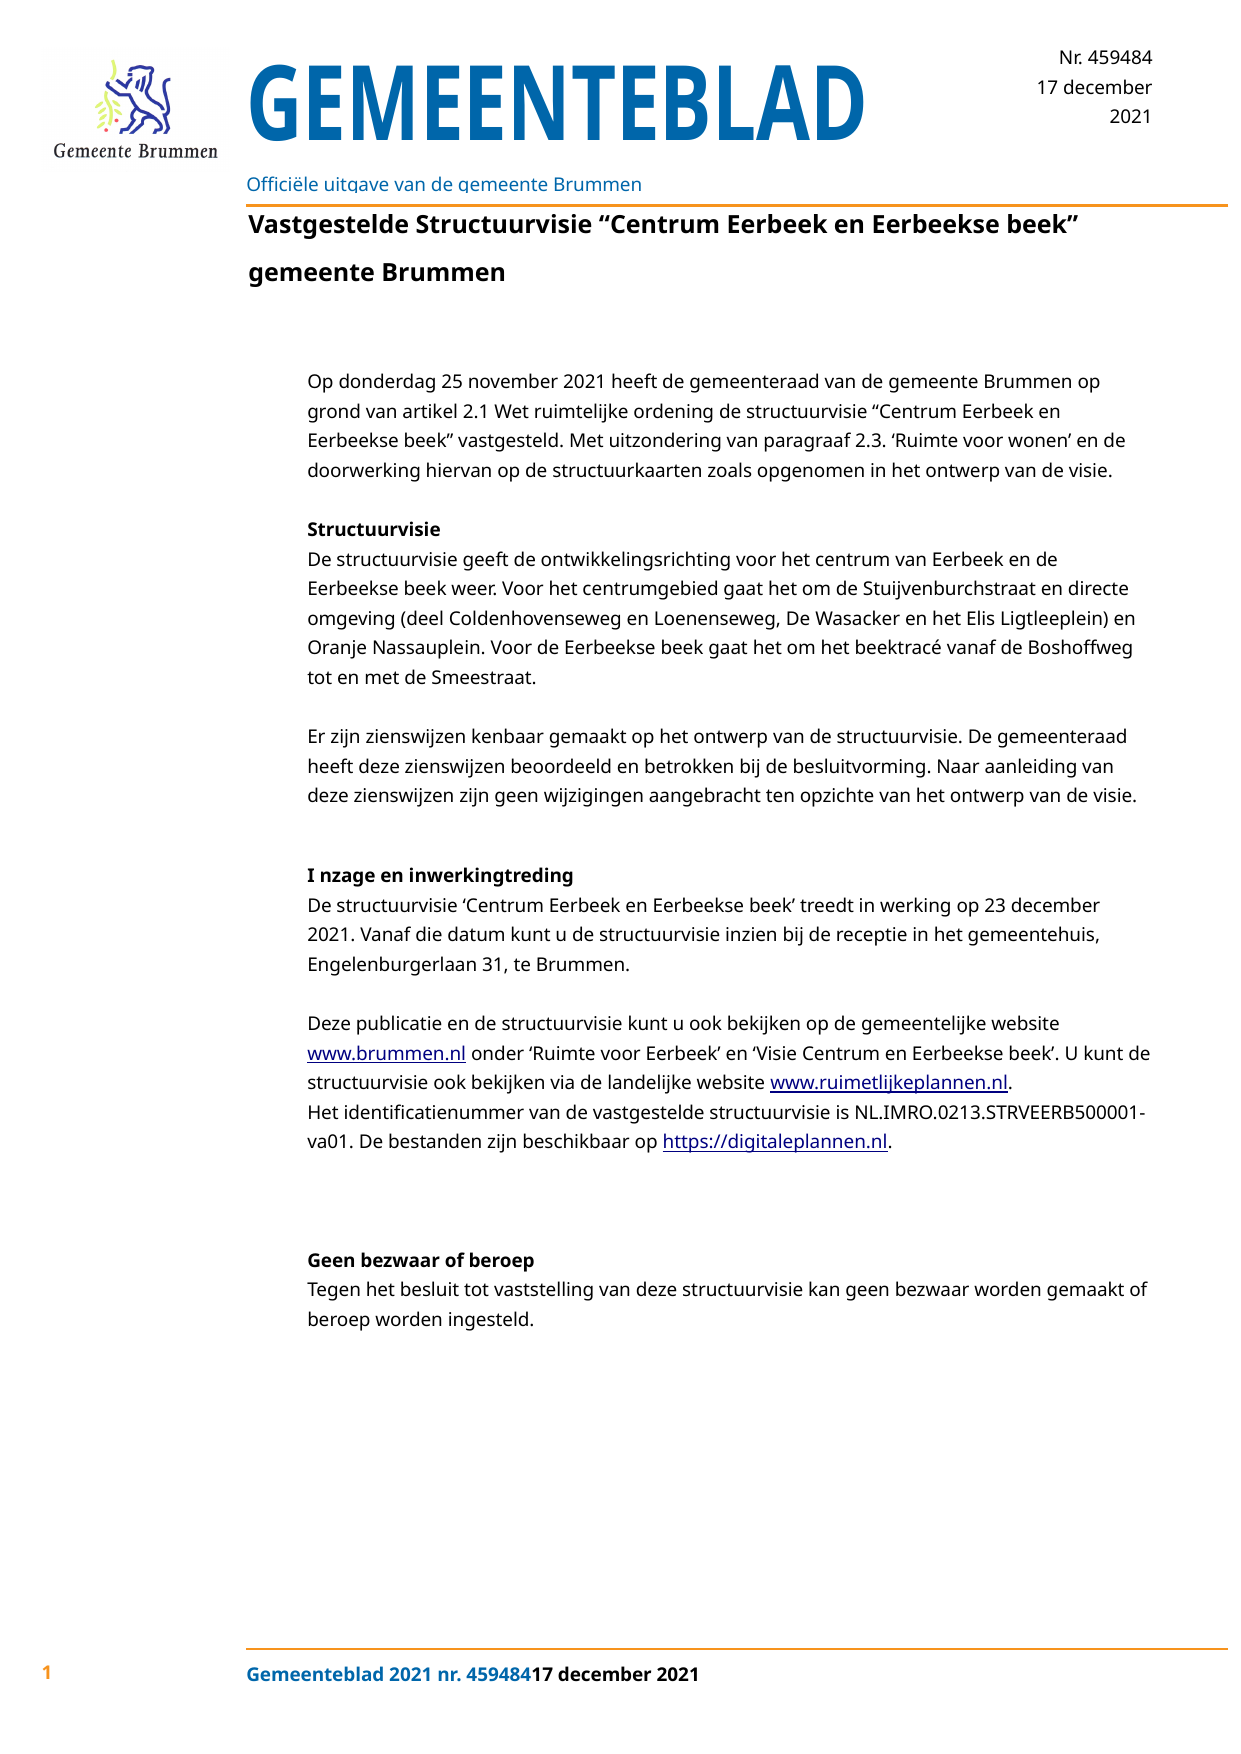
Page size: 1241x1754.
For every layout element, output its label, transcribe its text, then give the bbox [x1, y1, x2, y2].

list Geen bezwaar of beroep [248, 1247, 1152, 1273]
list Structuurvisie [248, 516, 1152, 542]
list De structuurvisie geeft de ontwikkelingsrichting voor het centrum van Eerbeek en de Eerbeekse beek weer. Voor het centrumgebied gaat het om de Stuijvenburchstraat en directe omgeving (deel Coldenhovenseweg en Loenenseweg, De Wasacker en het Elis Ligtleeplein) en Oranje Nassauplein. Voor de Eerbeekse beek gaat het om het beektracé vanaf de Boshoffweg tot en met de Smeestraat. [248, 546, 1152, 690]
list Op donderdag 25 november 2021 heeft de gemeenteraad van de gemeente Brummen op grond van artikel 2.1 Wet ruimtelijke ordening de structuurvisie “Centrum Eerbeek en Eerbeekse beek” vastgesteld. Met uitzondering van paragraaf 2.3. ‘Ruimte voor wonen’ en de doorwerking hiervan op de structuurkaarten zoals opgenomen in het ontwerp van de visie. [248, 368, 1152, 483]
list Tegen het besluit tot vaststelling van deze structuurvisie kan geen bezwaar worden gemaakt of beroep worden ingesteld. [248, 1277, 1152, 1332]
list De structuurvisie ‘Centrum Eerbeek en Eerbeekse beek’ treedt in werking op 23 december 2021. Vanaf die datum kunt u de structuurvisie inzien bij de receptie in het gemeentehuis, Engelenburgerlaan 31, te Brummen. [248, 892, 1152, 977]
list Er zijn zienswijzen kenbaar gemaakt op het ontwerp van de structuurvisie. De gemeenteraad heeft deze zienswijzen beoordeeld en betrokken bij de besluitvorming. Naar aanleiding van deze zienswijzen zijn geen wijzigingen aangebracht ten opzichte van het ontwerp van de visie. [248, 723, 1152, 808]
list Het identificatienummer van de vastgestelde structuurvisie is NL.IMRO.0213.STRVEERB500001-va01. De bestanden zijn beschikbaar op https://digitaleplannen.nl. [248, 1099, 1152, 1154]
list Deze publicatie en de structuurvisie kunt u ook bekijken op de gemeentelijke website www.brummen.nl onder ‘Ruimte voor Eerbeek’ en ‘Visie Centrum en Eerbeekse beek’. U kunt de structuurvisie ook bekijken via de landelijke website www.ruimetlijkeplannen.nl. [248, 1010, 1152, 1095]
list I nzage en inwerkingtreding [248, 862, 1152, 888]
picture [41, 47, 231, 172]
text Vastgestelde Structuurvisie “Centrum Eerbeek en Eerbeekse beek” gemeente Brummen [248, 207, 1152, 288]
